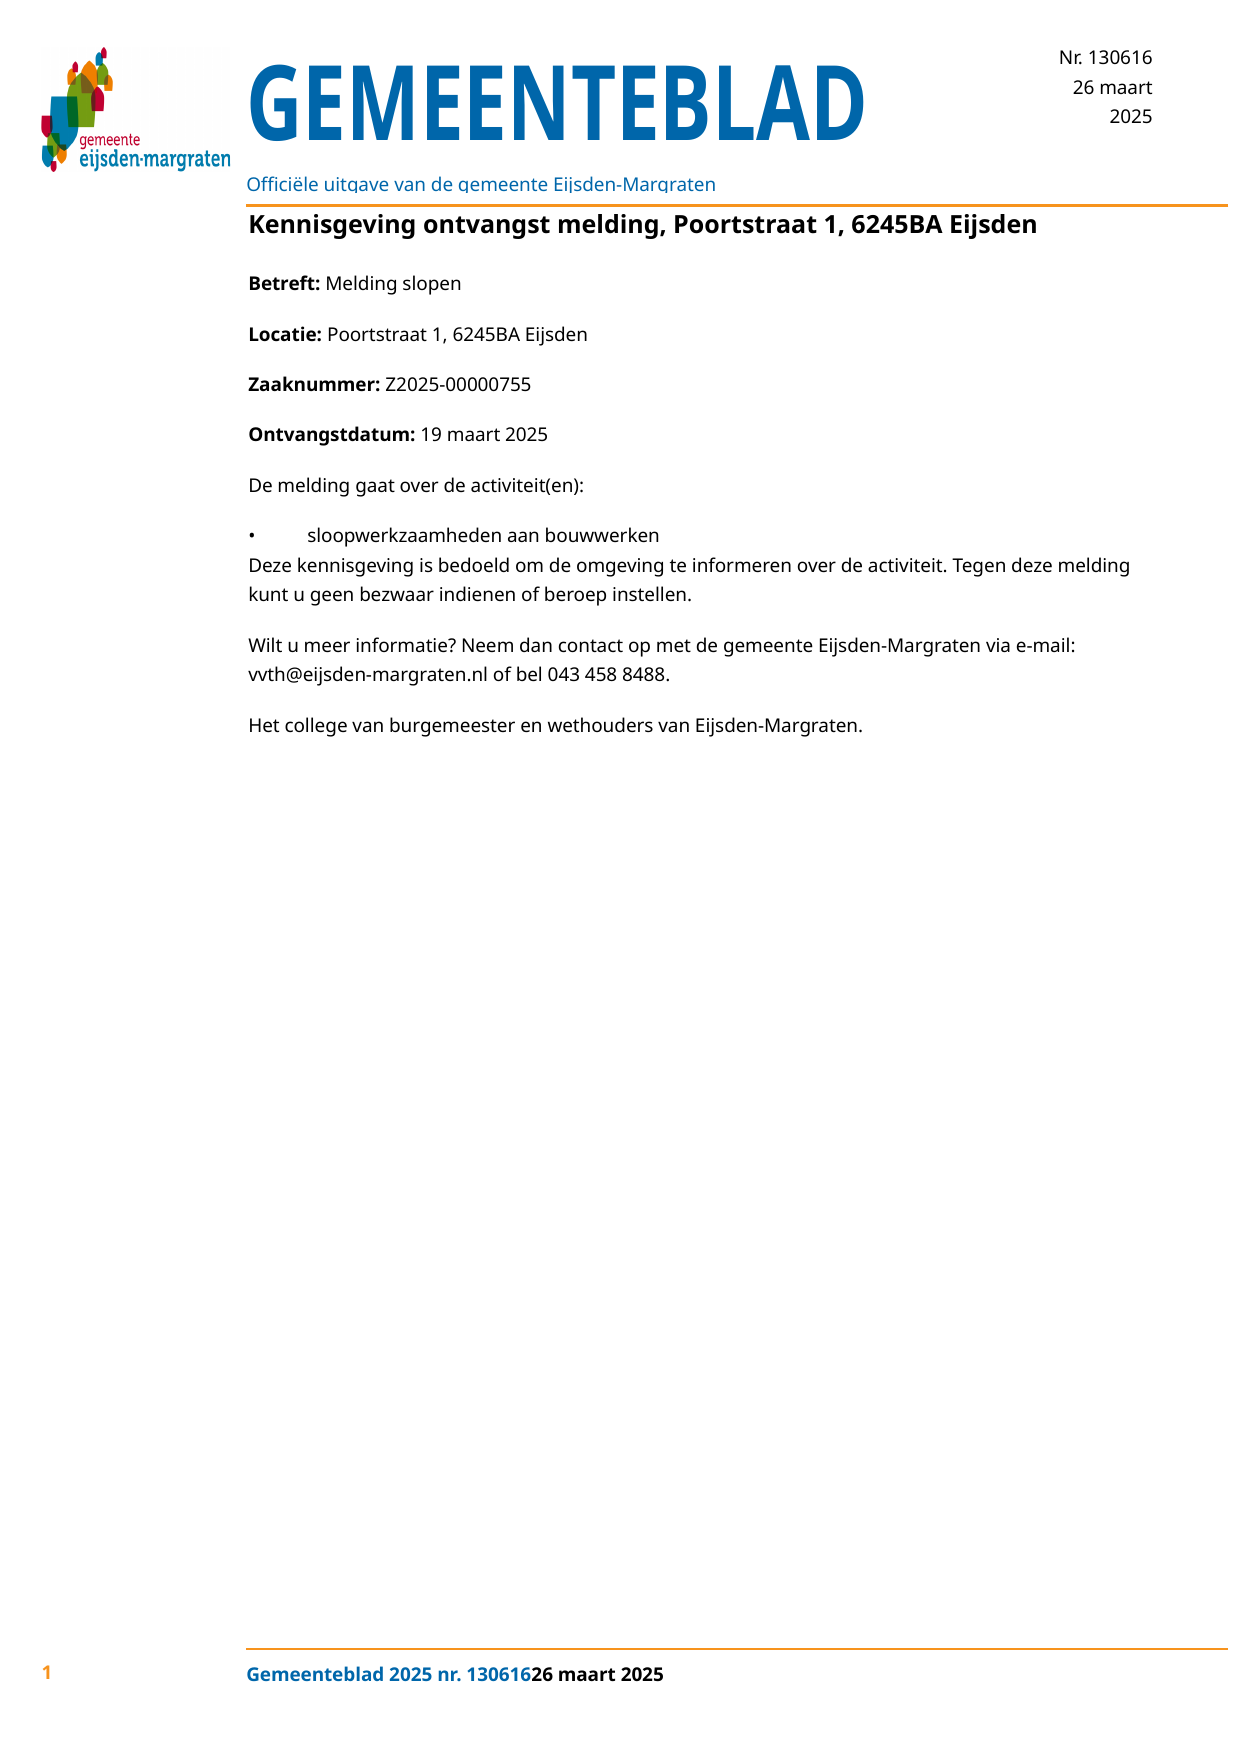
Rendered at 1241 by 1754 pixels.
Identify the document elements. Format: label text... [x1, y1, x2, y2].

picture [41, 47, 231, 172]
text Het college van burgemeester en wethouders van Eijsden-Margraten. [248, 712, 1152, 738]
text Wilt u meer informatie? Neem dan contact op met de gemeente Eijsden-Margraten via e-mail: vvth@eijsden-margraten.nl of bel 043 458 8488. [248, 632, 1152, 687]
text Kennisgeving ontvangst melding, Poortstraat 1, 6245BA Eijsden [248, 207, 1152, 241]
text De melding gaat over de activiteit(en): [248, 472, 1152, 498]
text Zaaknummer: Z2025-00000755 [248, 371, 1152, 397]
list sloopwerkzaamheden aan bouwwerken [248, 522, 1152, 548]
text Ontvangstdatum: 19 maart 2025 [248, 422, 1152, 447]
text Betreft: Melding slopen [248, 270, 1152, 296]
text Deze kennisgeving is bedoeld om de omgeving te informeren over de activiteit. Tegen deze melding kunt u geen bezwaar indienen of beroep instellen. [248, 552, 1152, 607]
text Locatie: Poortstraat 1, 6245BA Eijsden [248, 321, 1152, 346]
